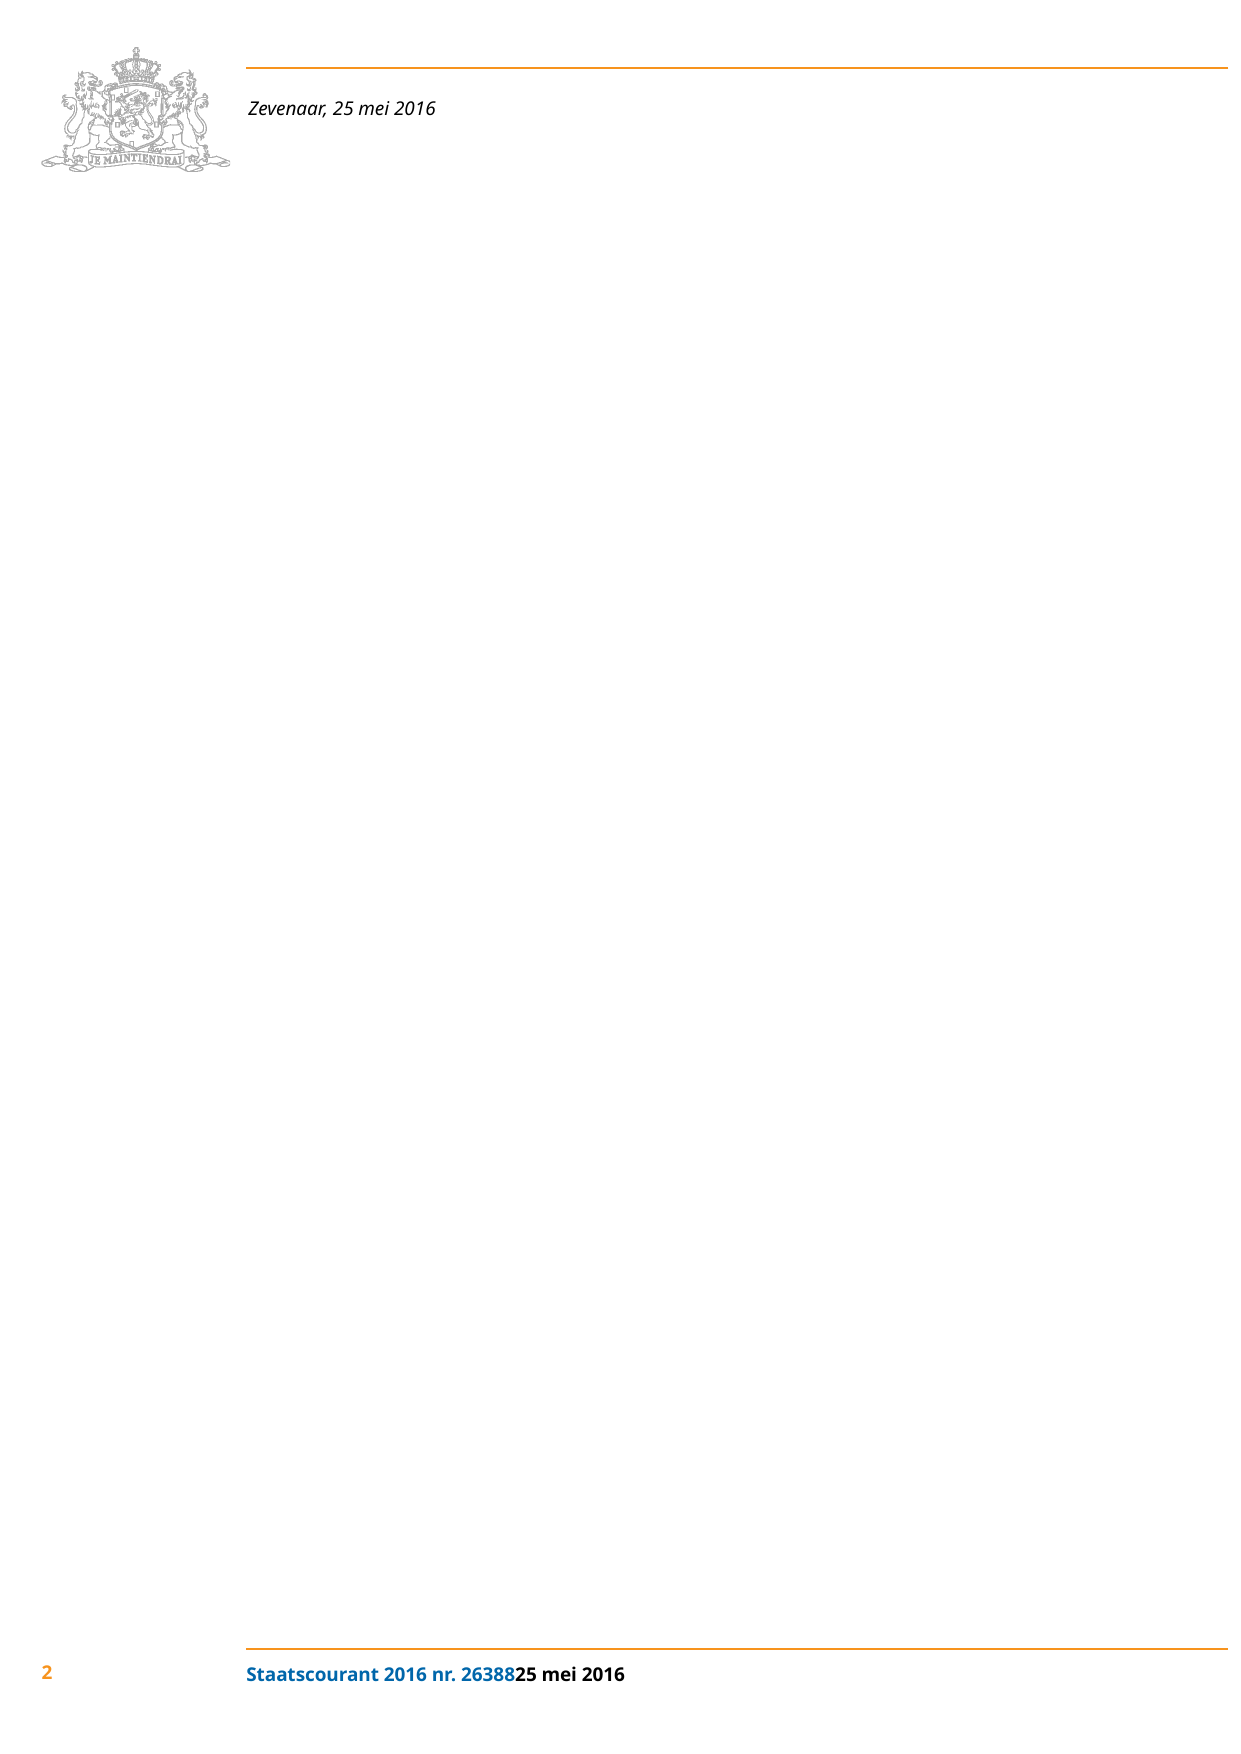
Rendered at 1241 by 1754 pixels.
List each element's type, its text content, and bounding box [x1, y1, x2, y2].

picture [41, 47, 231, 172]
text Zevenaar, 25 mei 2016 [248, 95, 1152, 121]
